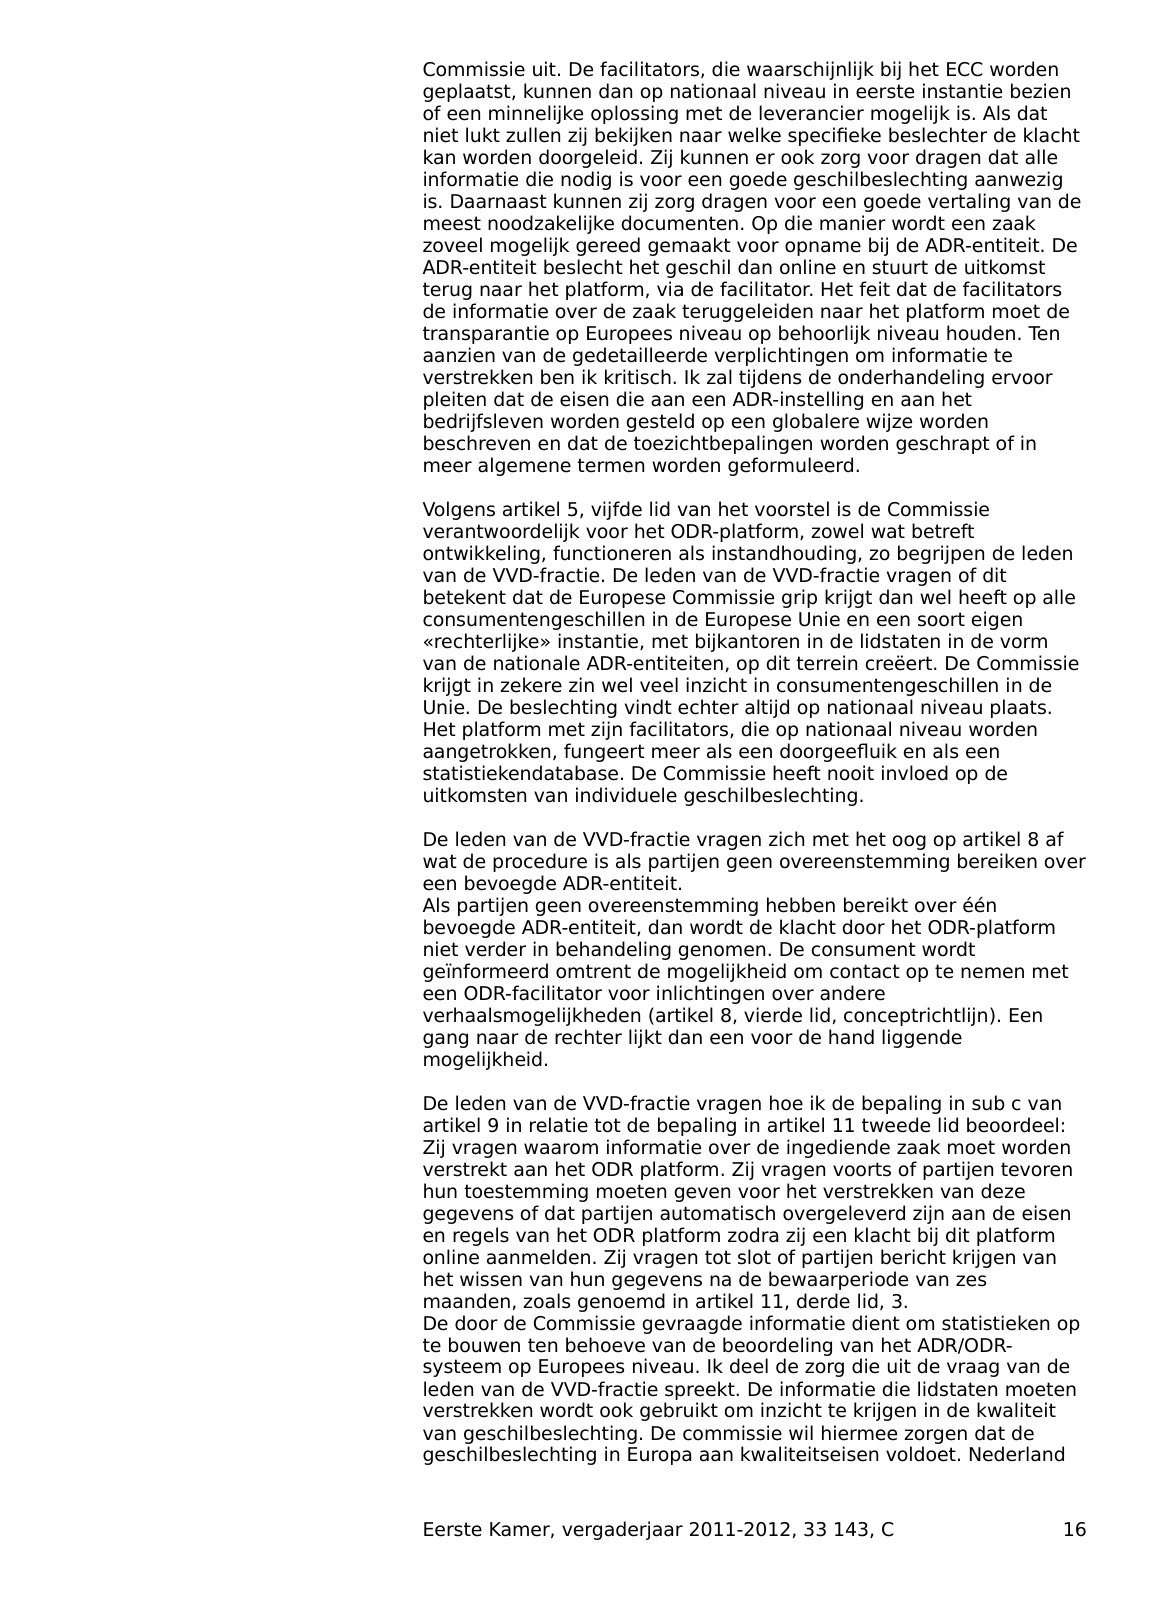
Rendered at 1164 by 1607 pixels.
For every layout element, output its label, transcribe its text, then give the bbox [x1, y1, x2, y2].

text De leden van de VVD-fractie vragen zich met het oog op artikel 8 af wat de procedure is als partijen geen overeenstemming bereiken over een bevoegde ADR-entiteit. [422, 829, 1087, 895]
text Als partijen geen overeenstemming hebben bereikt over één bevoegde ADR-entiteit, dan wordt de klacht door het ODR-platform niet verder in behandeling genomen. De consument wordt geïnformeerd omtrent de mogelijkheid om contact op te nemen met een ODR-facilitator voor inlichtingen over andere verhaalsmogelijkheden (artikel 8, vierde lid, conceptrichtlijn). Een gang naar de rechter lijkt dan een voor de hand liggende mogelijkheid. [422, 895, 1087, 1071]
text De leden van de VVD-fractie vragen hoe ik de bepaling in sub c van artikel 9 in relatie tot de bepaling in artikel 11 tweede lid beoordeel: Zij vragen waarom informatie over de ingediende zaak moet worden verstrekt aan het ODR platform. Zij vragen voorts of partijen tevoren hun toestemming moeten geven voor het verstrekken van deze gegevens of dat partijen automatisch overgeleverd zijn aan de eisen en regels van het ODR platform zodra zij een klacht bij dit platform online aanmelden. Zij vragen tot slot of partijen bericht krijgen van het wissen van hun gegevens na de bewaarperiode van zes maanden, zoals genoemd in artikel 11, derde lid, 3. [422, 1093, 1087, 1312]
text Commissie uit. De facilitators, die waarschijnlijk bij het ECC worden geplaatst, kunnen dan op nationaal niveau in eerste instantie bezien of een minnelijke oplossing met de leverancier mogelijk is. Als dat niet lukt zullen zij bekijken naar welke specifieke beslechter de klacht kan worden doorgeleid. Zij kunnen er ook zorg voor dragen dat alle informatie die nodig is voor een goede geschilbeslechting aanwezig is. Daarnaast kunnen zij zorg dragen voor een goede vertaling van de meest noodzakelijke documenten. Op die manier wordt een zaak zoveel mogelijk gereed gemaakt voor opname bij de ADR-entiteit. De ADR-entiteit beslecht het geschil dan online en stuurt de uitkomst terug naar het platform, via de facilitator. Het feit dat de facilitators de informatie over de zaak teruggeleiden naar het platform moet de transparantie op Europees niveau op behoorlijk niveau houden. Ten aanzien van de gedetailleerde verplichtingen om informatie te verstrekken ben ik kritisch. Ik zal tijdens de onderhandeling ervoor pleiten dat de eisen die aan een ADR-instelling en aan het bedrijfsleven worden gesteld op een globalere wijze worden beschreven en dat de toezichtbepalingen worden geschrapt of in meer algemene termen worden geformuleerd. [422, 59, 1087, 477]
text De door de Commissie gevraagde informatie dient om statistieken op te bouwen ten behoeve van de beoordeling van het ADR/ODR-systeem op Europees niveau. Ik deel de zorg die uit de vraag van de leden van de VVD-fractie spreekt. De informatie die lidstaten moeten verstrekken wordt ook gebruikt om inzicht te krijgen in de kwaliteit van geschilbeslechting. De commissie wil hiermee zorgen dat de geschilbeslechting in Europa aan kwaliteitseisen voldoet. Nederland [422, 1312, 1087, 1466]
text Volgens artikel 5, vijfde lid van het voorstel is de Commissie verantwoordelijk voor het ODR-platform, zowel wat betreft ontwikkeling, functioneren als instandhouding, zo begrijpen de leden van de VVD-fractie. De leden van de VVD-fractie vragen of dit betekent dat de Europese Commissie grip krijgt dan wel heeft op alle consumentengeschillen in de Europese Unie en een soort eigen «rechterlijke» instantie, met bijkantoren in de lidstaten in de vorm van de nationale ADR-entiteiten, op dit terrein creëert. De Commissie krijgt in zekere zin wel veel inzicht in consumentengeschillen in de Unie. De beslechting vindt echter altijd op nationaal niveau plaats. Het platform met zijn facilitators, die op nationaal niveau worden aangetrokken, fungeert meer als een doorgeefluik en als een statistiekendatabase. De Commissie heeft nooit invloed op de uitkomsten van individuele geschilbeslechting. [422, 499, 1087, 807]
